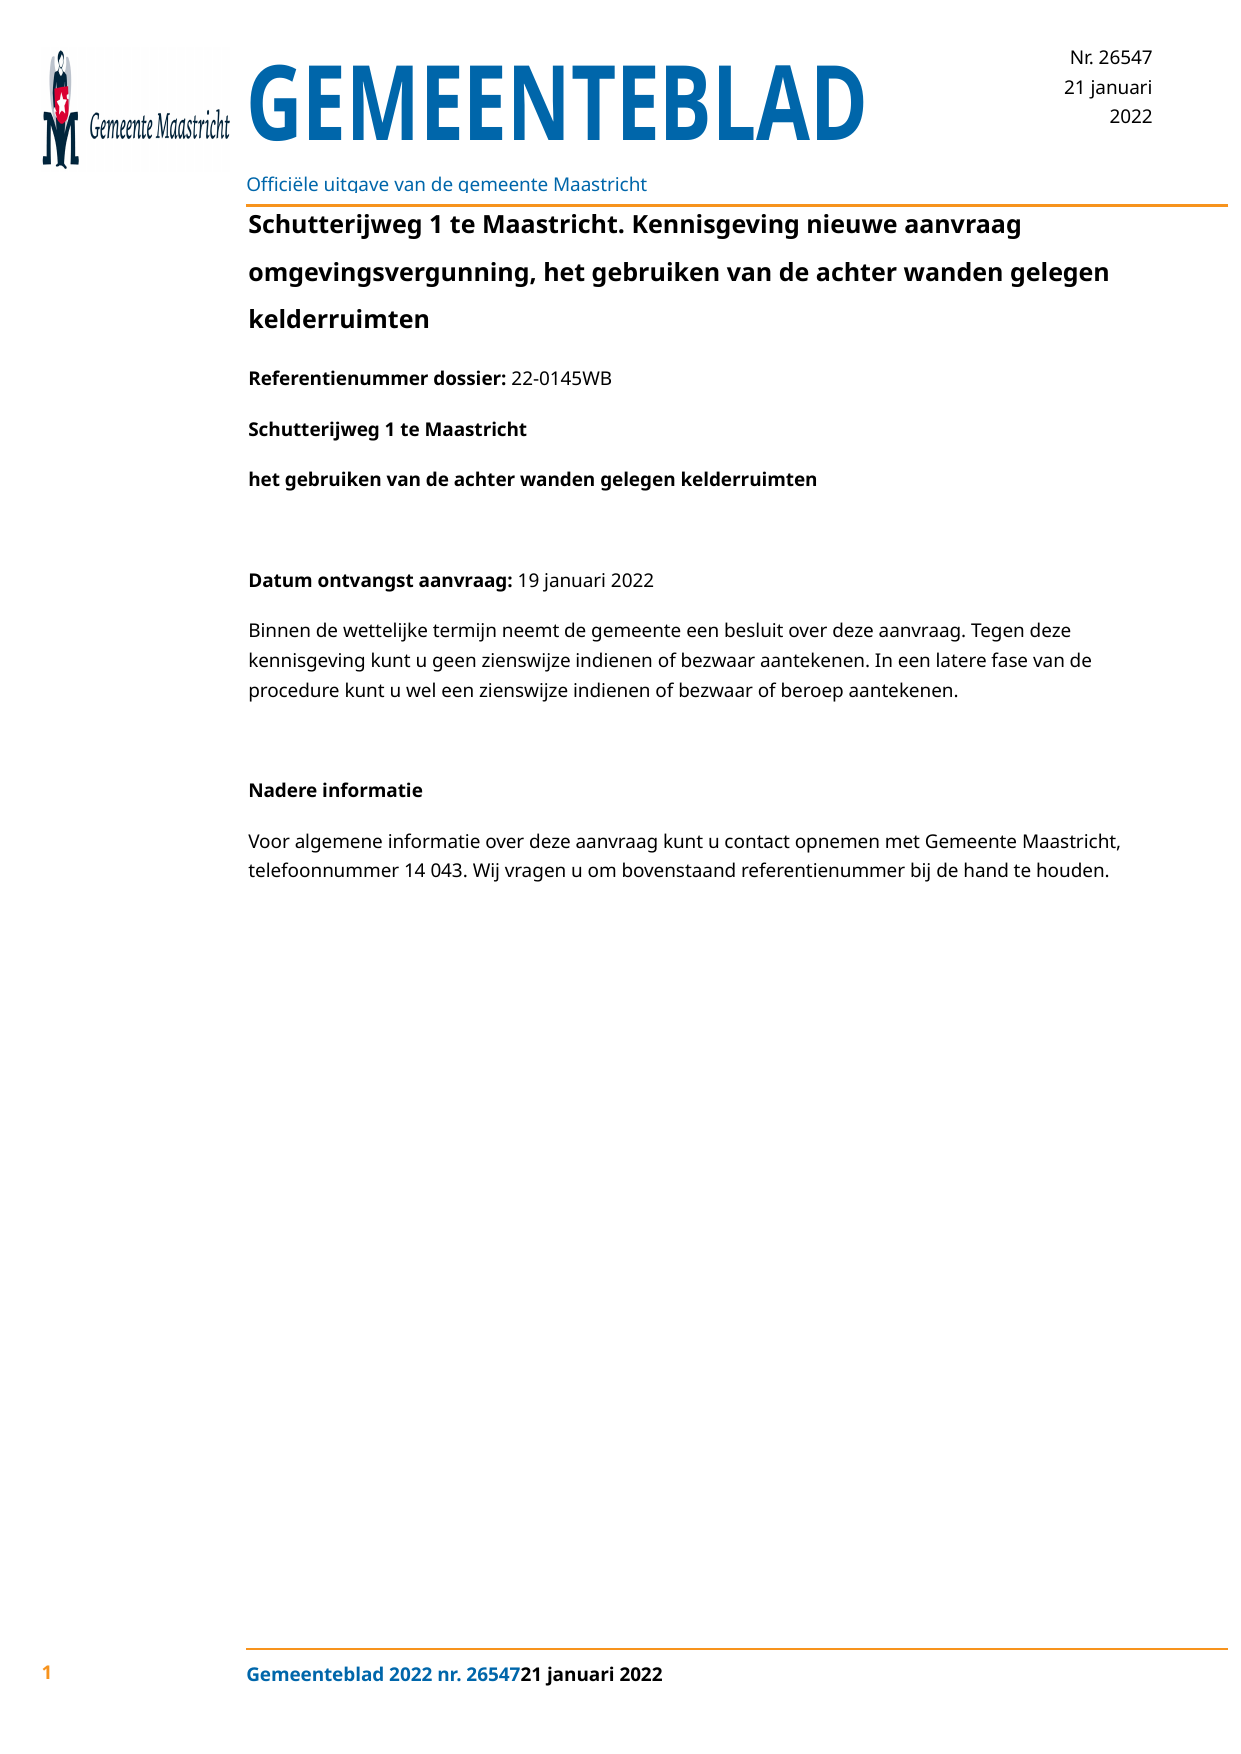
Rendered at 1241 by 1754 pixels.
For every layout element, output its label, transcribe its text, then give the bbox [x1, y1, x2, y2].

text Datum ontvangst aanvraag: 19 januari 2022 [248, 567, 1152, 593]
text het gebruiken van de achter wanden gelegen kelderruimten [248, 466, 1152, 492]
text Binnen de wettelijke termijn neemt de gemeente een besluit over deze aanvraag. Tegen deze kennisgeving kunt u geen zienswijze indienen of bezwaar aantekenen. In een latere fase van de procedure kunt u wel een zienswijze indienen of bezwaar of beroep aantekenen. [248, 618, 1152, 702]
text Voor algemene informatie over deze aanvraag kunt u contact opnemen met Gemeente Maastricht, telefoonnummer 14 043. Wij vragen u om bovenstaand referentienummer bij de hand te houden. [248, 828, 1152, 883]
text Schutterijweg 1 te Maastricht. Kennisgeving nieuwe aanvraag omgevingsvergunning, het gebruiken van de achter wanden gelegen kelderruimten [248, 207, 1152, 336]
text Schutterijweg 1 te Maastricht [248, 416, 1152, 442]
text Nadere informatie [248, 778, 1152, 803]
text Referentienummer dossier: 22-0145WB [248, 366, 1152, 391]
picture [41, 47, 231, 172]
